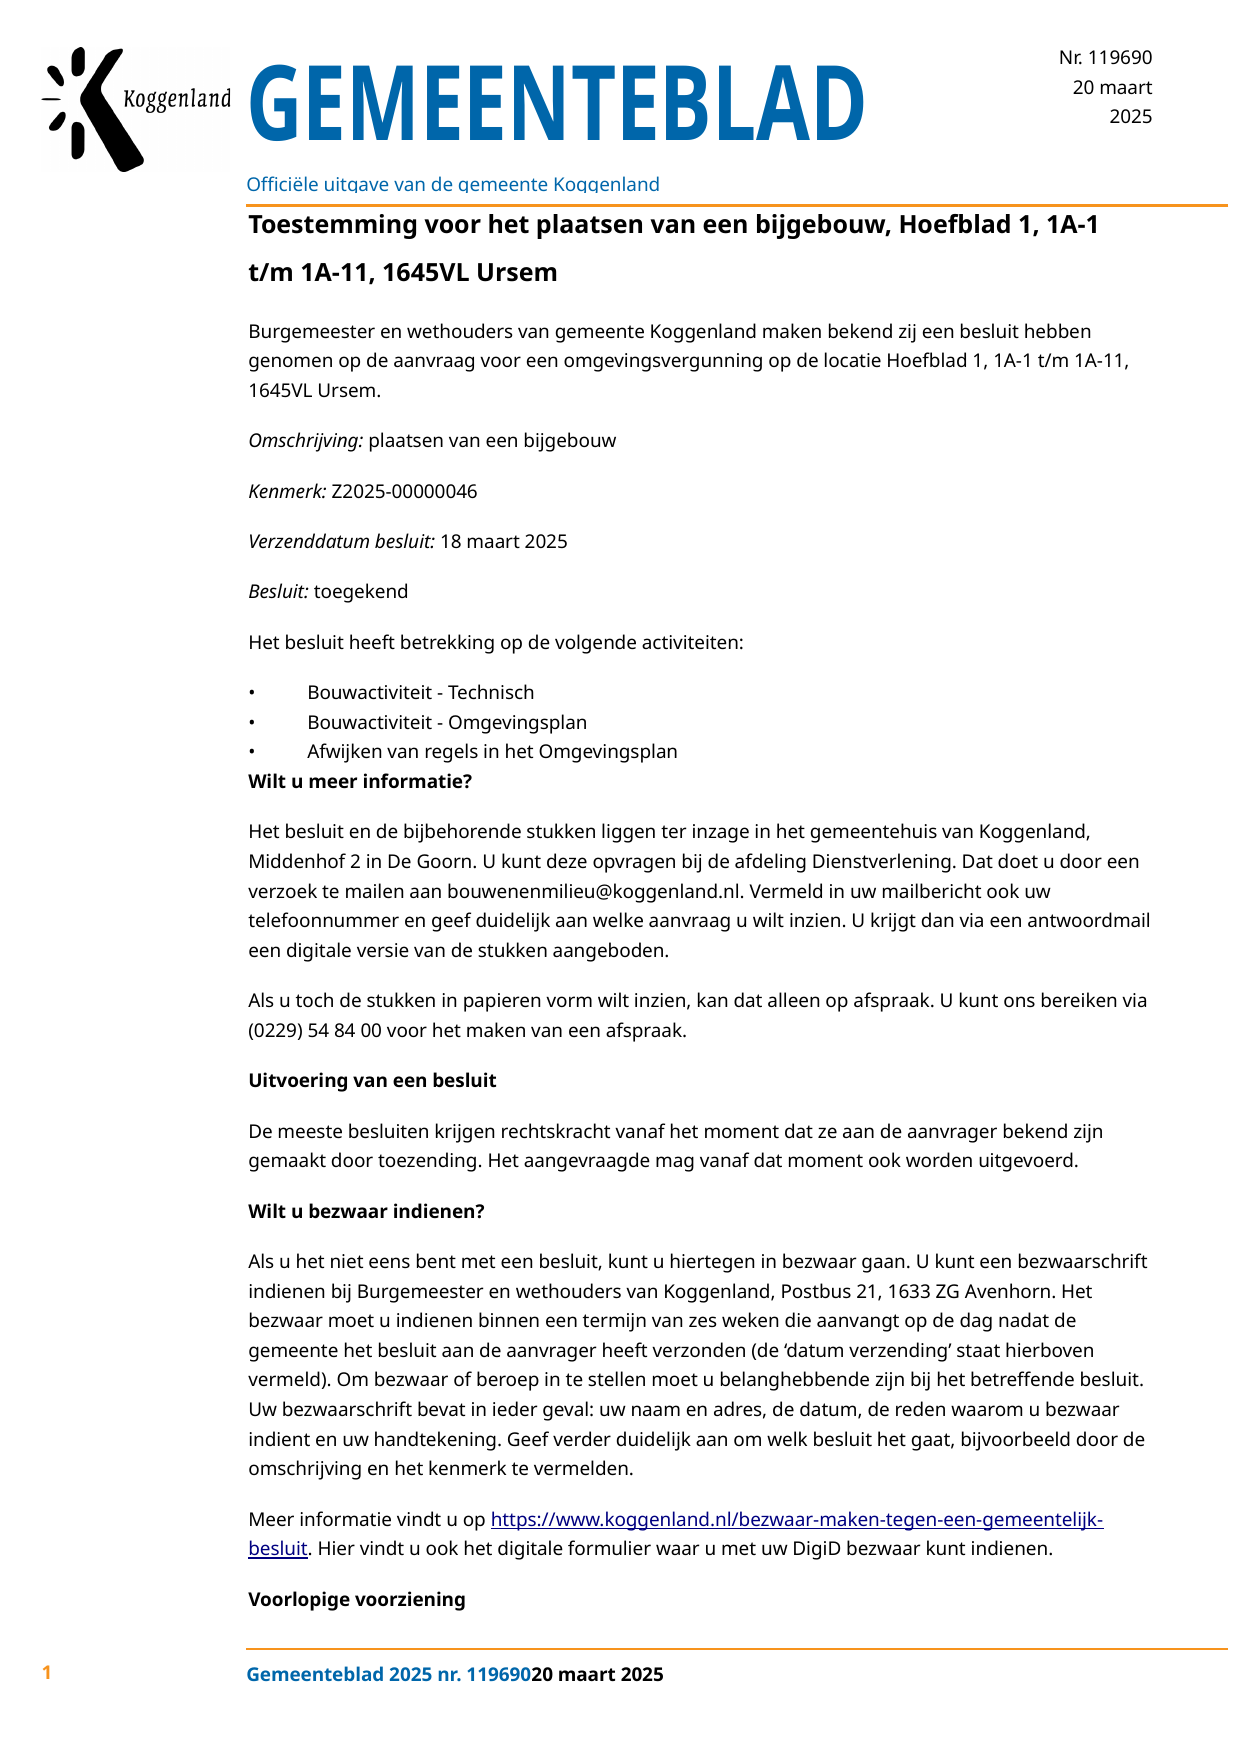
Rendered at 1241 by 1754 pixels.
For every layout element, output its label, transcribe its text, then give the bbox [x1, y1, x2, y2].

text Besluit: toegekend [248, 579, 1152, 604]
text Als u het niet eens bent met een besluit, kunt u hiertegen in bezwaar gaan. U kunt een bezwaarschrift indienen bij Burgemeester en wethouders van Koggenland, Postbus 21, 1633 ZG Avenhorn. Het bezwaar moet u indienen binnen een termijn van zes weken die aanvangt op de dag nadat de gemeente het besluit aan de aanvrager heeft verzonden (de ‘datum verzending’ staat hierboven vermeld). Om bezwaar of beroep in te stellen moet u belanghebbende zijn bij het betreffende besluit. Uw bezwaarschrift bevat in ieder geval: uw naam en adres, de datum, de reden waarom u bezwaar indient en uw handtekening. Geef verder duidelijk aan om welk besluit het gaat, bijvoorbeeld door de omschrijving en het kenmerk te vermelden. [248, 1248, 1152, 1481]
text Uitvoering van een besluit [248, 1067, 1152, 1093]
text Toestemming voor het plaatsen van een bijgebouw, Hoefblad 1, 1A-1 t/m 1A-11, 1645VL Ursem [248, 207, 1152, 288]
list Bouwactiviteit - Omgevingsplan [248, 709, 1152, 735]
text Wilt u bezwaar indienen? [248, 1198, 1152, 1224]
text Wilt u meer informatie? [248, 768, 1152, 794]
text Voorlopige voorziening [248, 1586, 1152, 1612]
text Het besluit heeft betrekking op de volgende activiteiten: [248, 629, 1152, 655]
text Kenmerk: Z2025-00000046 [248, 478, 1152, 504]
text Meer informatie vindt u op https://www.koggenland.nl/bezwaar-maken-tegen-een-gemeentelijk-besluit. Hier vindt u ook het digitale formulier waar u met uw DigiD bezwaar kunt indienen. [248, 1506, 1152, 1561]
list Bouwactiviteit - Technisch [248, 679, 1152, 705]
list Afwijken van regels in het Omgevingsplan [248, 739, 1152, 764]
picture [41, 47, 231, 172]
text Burgemeester en wethouders van gemeente Koggenland maken bekend zij een besluit hebben genomen op de aanvraag voor een omgevingsvergunning op de locatie Hoefblad 1, 1A-1 t/m 1A-11, 1645VL Ursem. [248, 318, 1152, 403]
text Omschrijving: plaatsen van een bijgebouw [248, 427, 1152, 453]
text De meeste besluiten krijgen rechtskracht vanaf het moment dat ze aan de aanvrager bekend zijn gemaakt door toezending. Het aangevraagde mag vanaf dat moment ook worden uitgevoerd. [248, 1118, 1152, 1173]
text Het besluit en de bijbehorende stukken liggen ter inzage in het gemeentehuis van Koggenland, Middenhof 2 in De Goorn. U kunt deze opvragen bij de afdeling Dienstverlening. Dat doet u door een verzoek te mailen aan bouwenenmilieu@koggenland.nl. Vermeld in uw mailbericht ook uw telefoonnummer en geef duidelijk aan welke aanvraag u wilt inzien. U krijgt dan via een antwoordmail een digitale versie van de stukken aangeboden. [248, 819, 1152, 963]
text Verzenddatum besluit: 18 maart 2025 [248, 528, 1152, 554]
text Als u toch de stukken in papieren vorm wilt inzien, kan dat alleen op afspraak. U kunt ons bereiken via (0229) 54 84 00 voor het maken van een afspraak. [248, 987, 1152, 1043]
